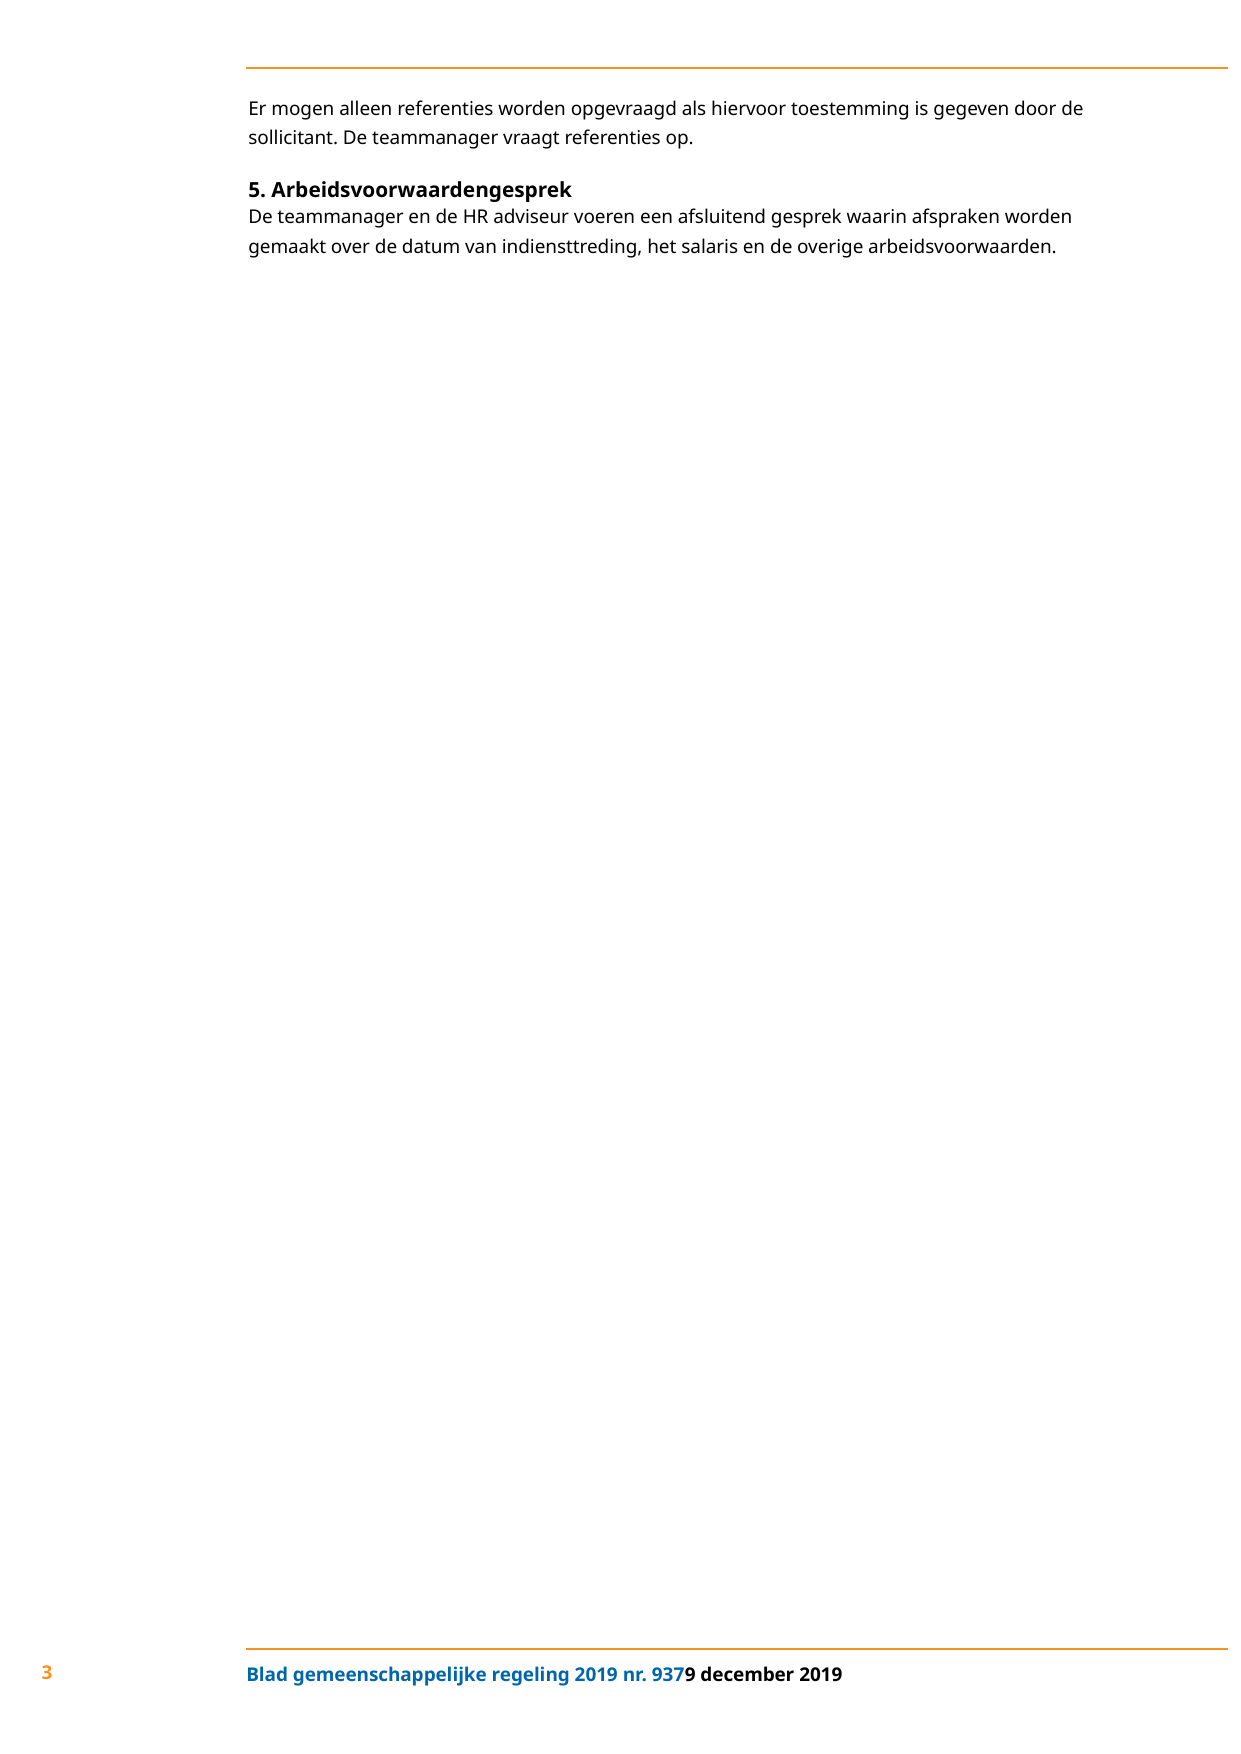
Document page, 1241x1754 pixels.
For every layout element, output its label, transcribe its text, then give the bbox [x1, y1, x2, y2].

text Er mogen alleen referenties worden opgevraagd als hiervoor toestemming is gegeven door de sollicitant. De teammanager vraagt referenties op. [248, 95, 1152, 150]
text De teammanager en de HR adviseur voeren een afsluitend gesprek waarin afspraken worden gemaakt over de datum van indiensttreding, het salaris en de overige arbeidsvoorwaarden. [248, 203, 1152, 258]
text 5. Arbeidsvoorwaardengesprek [248, 175, 1152, 203]
picture [41, 47, 231, 172]
